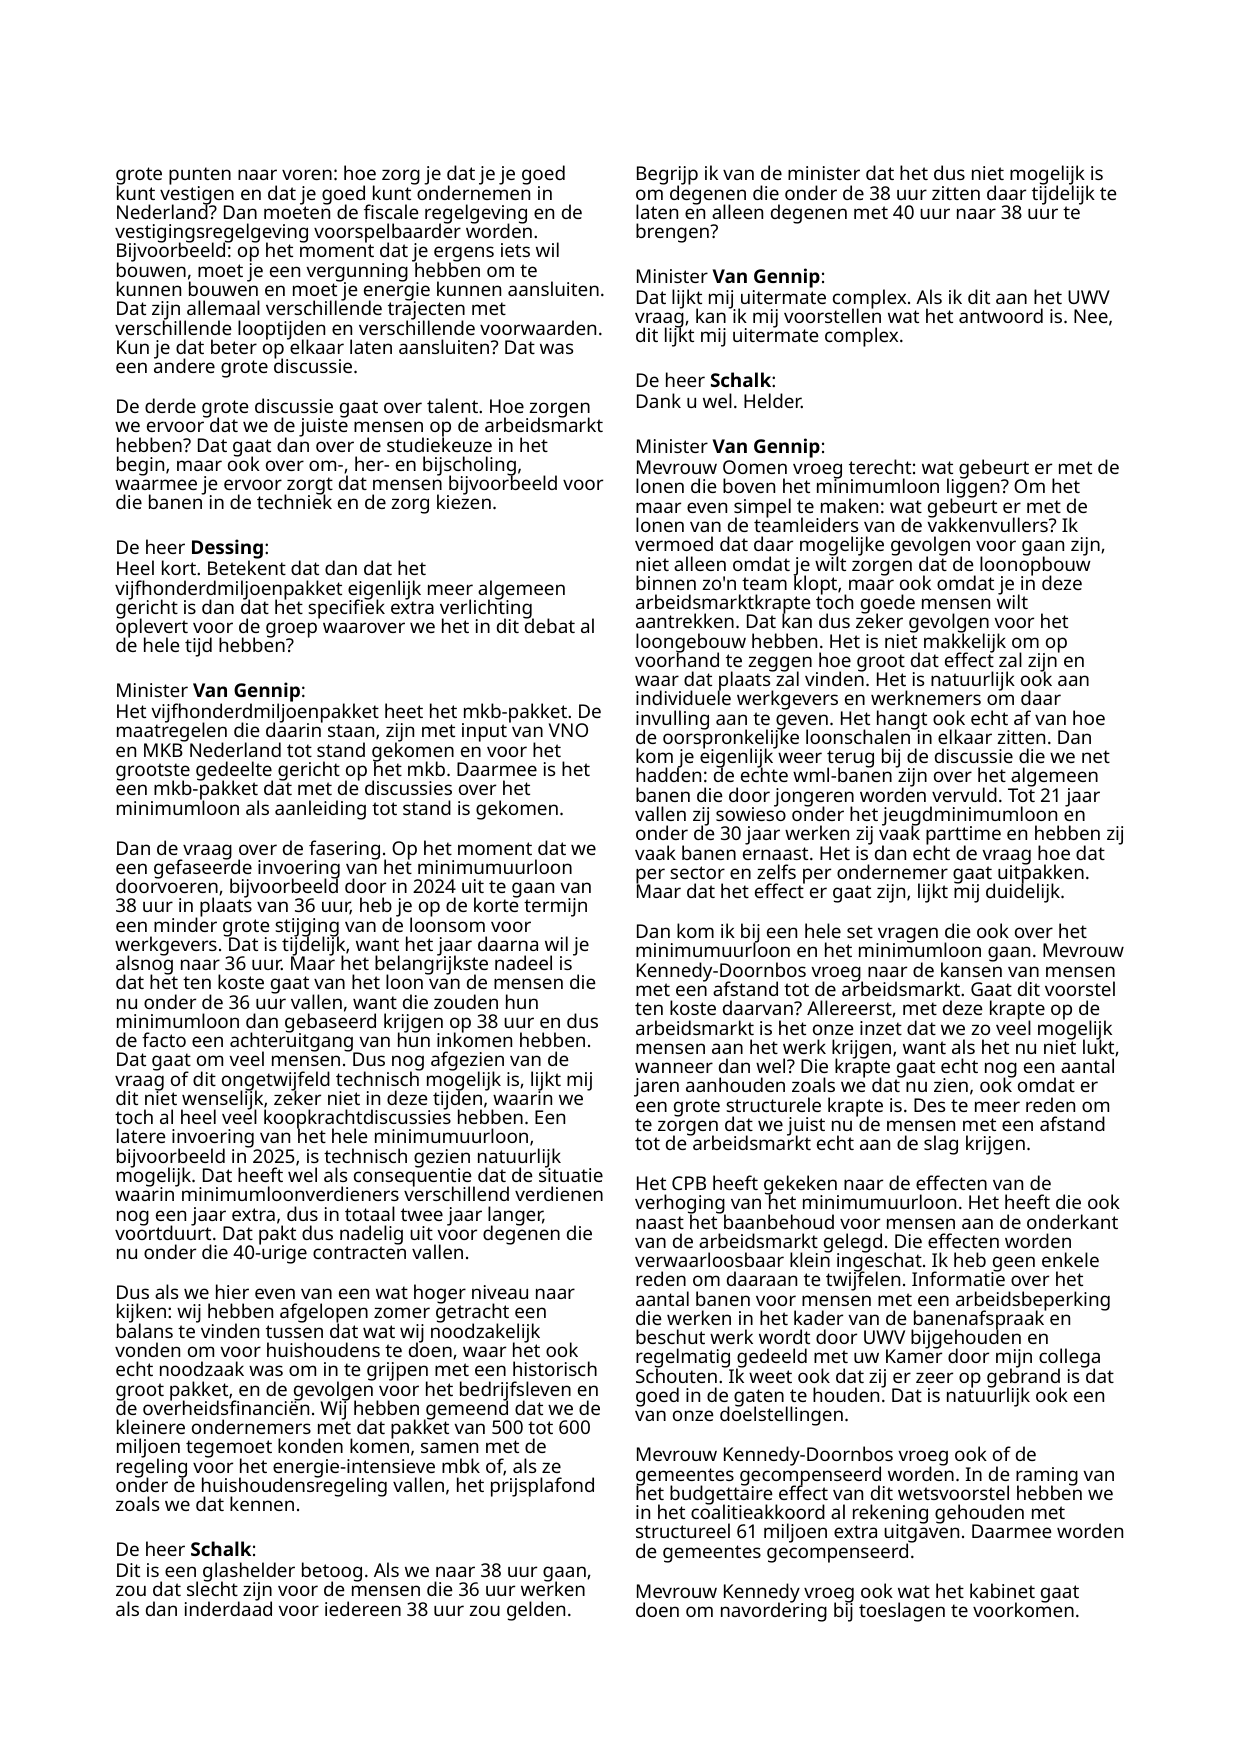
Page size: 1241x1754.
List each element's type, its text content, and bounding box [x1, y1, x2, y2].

text Het vijfhonderdmiljoenpakket heet het mkb-pakket. De maatregelen die daarin staan, zijn met input van VNO en MKB Nederland tot stand gekomen en voor het grootste gedeelte gericht op het mkb. Daarmee is het een mkb-pakket dat met de discussies over het minimumloon als aanleiding tot stand is gekomen. [115, 703, 605, 819]
text De heer Dessing: [115, 534, 605, 560]
text Mevrouw Oomen vroeg terecht: wat gebeurt er met de lonen die boven het minimumloon liggen? Om het maar even simpel te maken: wat gebeurt er met de lonen van de teamleiders van de vakkenvullers? Ik vermoed dat daar mogelijke gevolgen voor gaan zijn, niet alleen omdat je wilt zorgen dat de loonopbouw binnen zo'n team klopt, maar ook omdat je in deze arbeidsmarktkrapte toch goede mensen wilt aantrekken. Dat kan dus zeker gevolgen voor het loongebouw hebben. Het is niet makkelijk om op voorhand te zeggen hoe groot dat effect zal zijn en waar dat plaats zal vinden. Het is natuurlijk ook aan individuele werkgevers en werknemers om daar invulling aan te geven. Het hangt ook echt af van hoe de oorspronkelijke loonschalen in elkaar zitten. Dan kom je eigenlijk weer terug bij de discussie die we net hadden: de echte wml-banen zijn over het algemeen banen die door jongeren worden vervuld. Tot 21 jaar vallen zij sowieso onder het jeugdminimumloon en onder de 30 jaar werken zij vaak parttime en hebben zij vaak banen ernaast. Het is dan echt de vraag hoe dat per sector en zelfs per ondernemer gaat uitpakken. Maar dat het effect er gaat zijn, lijkt mij duidelijk. [635, 459, 1125, 902]
text Minister Van Gennip: [635, 433, 1125, 459]
text Minister Van Gennip: [115, 677, 605, 703]
text Dit is een glashelder betoog. Als we naar 38 uur gaan, zou dat slecht zijn voor de mensen die 36 uur werken als dan inderdaad voor iedereen 38 uur zou gelden. [115, 1562, 605, 1620]
text Dat lijkt mij uitermate complex. Als ik dit aan het UWV vraag, kan ik mij voorstellen wat het antwoord is. Nee, dit lijkt mij uitermate complex. [635, 289, 1125, 347]
text De derde grote discussie gaat over talent. Hoe zorgen we ervoor dat we de juiste mensen op de arbeidsmarkt hebben? Dat gaat dan over de studiekeuze in het begin, maar ook over om-, her- en bijscholing, waarmee je ervoor zorgt dat mensen bijvoorbeeld voor die banen in de techniek en de zorg kiezen. [115, 398, 605, 514]
text Dus als we hier even van een wat hoger niveau naar kijken: wij hebben afgelopen zomer getracht een balans te vinden tussen dat wat wij noodzakelijk vonden om voor huishoudens te doen, waar het ook echt noodzaak was om in te grijpen met een historisch groot pakket, en de gevolgen voor het bedrijfsleven en de overheidsfinanciën. Wij hebben gemeend dat we de kleinere ondernemers met dat pakket van 500 tot 600 miljoen tegemoet konden komen, samen met de regeling voor het energie-intensieve mbk of, als ze onder de huishoudensregeling vallen, het prijsplafond zoals we dat kennen. [115, 1284, 605, 1515]
text Het CPB heeft gekeken naar de effecten van de verhoging van het minimumuurloon. Het heeft die ook naast het baanbehoud voor mensen aan de onderkant van de arbeidsmarkt gelegd. Die effecten worden verwaarloosbaar klein ingeschat. Ik heb geen enkele reden om daaraan te twijfelen. Informatie over het aantal banen voor mensen met een arbeidsbeperking die werken in het kader van de banenafspraak en beschut werk wordt door UWV bijgehouden en regelmatig gedeeld met uw Kamer door mijn collega Schouten. Ik weet ook dat zij er zeer op gebrand is dat goed in de gaten te houden. Dat is natuurlijk ook een van onze doelstellingen. [635, 1175, 1125, 1426]
text Mevrouw Kennedy vroeg ook wat het kabinet gaat doen om navordering bij toeslagen te voorkomen. [635, 1583, 1125, 1621]
text Begrijp ik van de minister dat het dus niet mogelijk is om degenen die onder de 38 uur zitten daar tijdelijk te laten en alleen degenen met 40 uur naar 38 uur te brengen? [635, 165, 1125, 242]
text De heer Schalk: [635, 368, 1125, 393]
text De heer Schalk: [115, 1536, 605, 1562]
text Dan de vraag over de fasering. Op het moment dat we een gefaseerde invoering van het minimumuurloon doorvoeren, bijvoorbeeld door in 2024 uit te gaan van 38 uur in plaats van 36 uur, heb je op de korte termijn een minder grote stijging van de loonsom voor werkgevers. Dat is tijdelijk, want het jaar daarna wil je alsnog naar 36 uur. Maar het belangrijkste nadeel is dat het ten koste gaat van het loon van de mensen die nu onder de 36 uur vallen, want die zouden hun minimumloon dan gebaseerd krijgen op 38 uur en dus de facto een achteruitgang van hun inkomen hebben. Dat gaat om veel mensen. Dus nog afgezien van de vraag of dit ongetwijfeld technisch mogelijk is, lijkt mij dit niet wenselijk, zeker niet in deze tijden, waarin we toch al heel veel koopkrachtdiscussies hebben. Een latere invoering van het hele minimumuurloon, bijvoorbeeld in 2025, is technisch gezien natuurlijk mogelijk. Dat heeft wel als consequentie dat de situatie waarin minimumloonverdieners verschillend verdienen nog een jaar extra, dus in totaal twee jaar langer, voortduurt. Dat pakt dus nadelig uit voor degenen die nu onder die 40-urige contracten vallen. [115, 839, 605, 1263]
text Dan kom ik bij een hele set vragen die ook over het minimumuurloon en het minimumloon gaan. Mevrouw Kennedy-Doornbos vroeg naar de kansen van mensen met een afstand tot de arbeidsmarkt. Gaat dit voorstel ten koste daarvan? Allereerst, met deze krapte op de arbeidsmarkt is het onze inzet dat we zo veel mogelijk mensen aan het werk krijgen, want als het nu niet lukt, wanneer dan wel? Die krapte gaat echt nog een aantal jaren aanhouden zoals we dat nu zien, ook omdat er een grote structurele krapte is. Des te meer reden om te zorgen dat we juist nu de mensen met een afstand tot de arbeidsmarkt echt aan de slag krijgen. [635, 923, 1125, 1154]
text Dank u wel. Helder. [635, 393, 1125, 413]
text Minister Van Gennip: [635, 263, 1125, 289]
text Mevrouw Kennedy-Doornbos vroeg ook of de gemeentes gecompenseerd worden. In de raming van het budgettaire effect van dit wetsvoorstel hebben we in het coalitieakkoord al rekening gehouden met structureel 61 miljoen extra uitgaven. Daarmee worden de gemeentes gecompenseerd. [635, 1446, 1125, 1562]
text Heel kort. Betekent dat dan dat het vijfhonderdmiljoenpakket eigenlijk meer algemeen gericht is dan dat het specifiek extra verlichting oplevert voor de groep waarover we het in dit debat al de hele tijd hebben? [115, 560, 605, 657]
text grote punten naar voren: hoe zorg je dat je je goed kunt vestigen en dat je goed kunt ondernemen in Nederland? Dan moeten de fiscale regelgeving en de vestigingsregelgeving voorspelbaarder worden. Bijvoorbeeld: op het moment dat je ergens iets wil bouwen, moet je een vergunning hebben om te kunnen bouwen en moet je energie kunnen aansluiten. Dat zijn allemaal verschillende trajecten met verschillende looptijden en verschillende voorwaarden. Kun je dat beter op elkaar laten aansluiten? Dat was een andere grote discussie. [115, 165, 605, 377]
